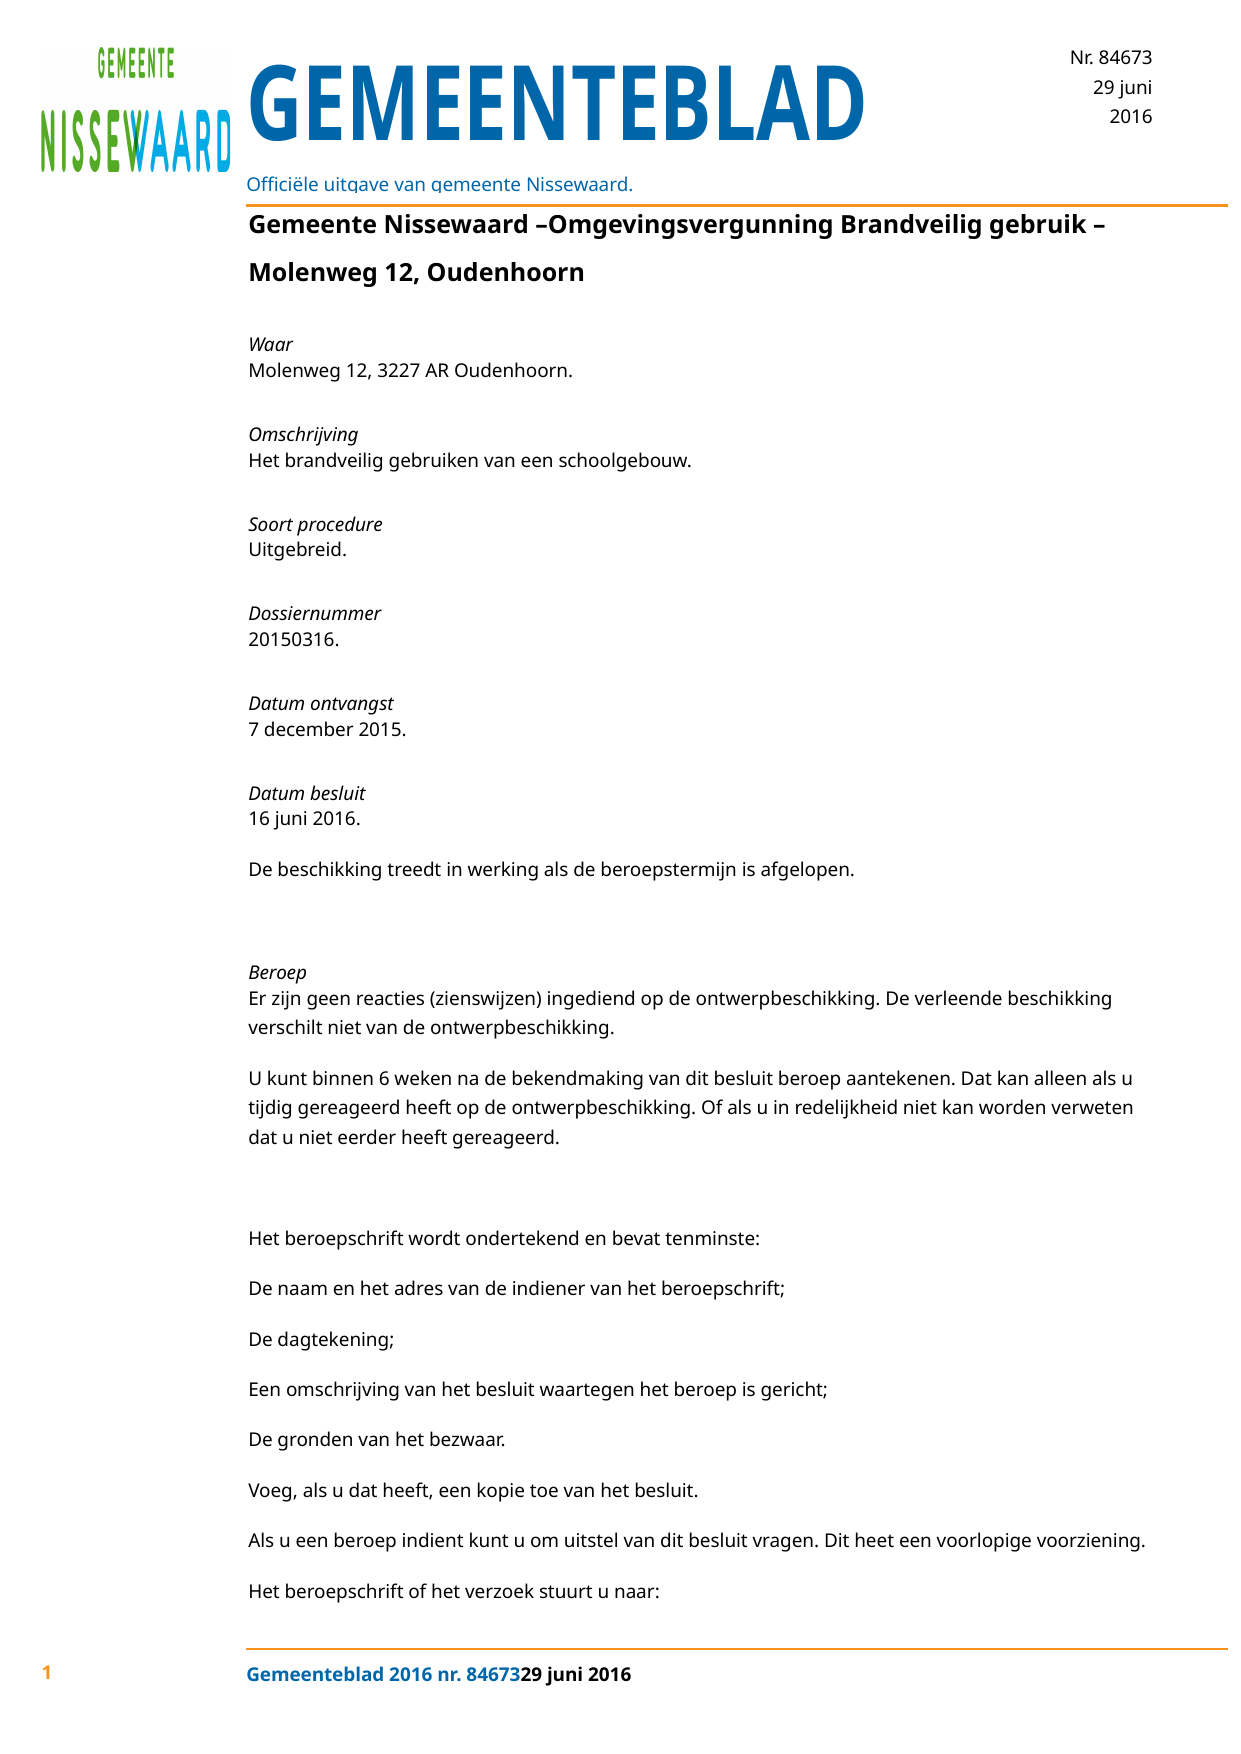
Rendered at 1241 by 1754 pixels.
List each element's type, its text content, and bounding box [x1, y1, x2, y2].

text De gronden van het bezwaar. [248, 1427, 1152, 1452]
text 16 juni 2016. [248, 806, 1152, 831]
picture [41, 47, 231, 172]
text 20150316. [248, 626, 1152, 652]
picture [154, 157, 165, 172]
text Gemeente Nissewaard –Omgevingsvergunning Brandveilig gebruik – Molenweg 12, Oudenhoorn [248, 207, 1152, 288]
text Datum besluit [248, 780, 1152, 806]
picture [201, 122, 206, 138]
text Het brandveilig gebruiken van een schoolgebouw. [248, 447, 1152, 473]
picture [200, 151, 206, 172]
text Molenweg 12, 3227 AR Oudenhoorn. [248, 357, 1152, 383]
text Het beroepschrift of het verzoek stuurt u naar: [248, 1578, 1152, 1604]
text Waar [248, 331, 1152, 357]
picture [222, 122, 227, 160]
text Soort procedure [248, 511, 1152, 537]
text De dagtekening; [248, 1326, 1152, 1352]
text De naam en het adres van de indiener van het beroepschrift; [248, 1275, 1152, 1301]
text De beschikking treedt in werking als de beroepstermijn is afgelopen. [248, 856, 1152, 882]
text 7 december 2015. [248, 716, 1152, 742]
text Datum ontvangst [248, 690, 1152, 716]
text Beroep [248, 959, 1152, 985]
text Uitgebreid. [248, 537, 1152, 562]
text Voeg, als u dat heeft, een kopie toe van het besluit. [248, 1477, 1152, 1503]
text Het beroepschrift wordt ondertekend en bevat tenminste: [248, 1225, 1152, 1251]
text Er zijn geen reacties (zienswijzen) ingediend op de ontwerpbeschikking. De verleende beschikking verschilt niet van de ontwerpbeschikking. [248, 985, 1152, 1040]
picture [176, 157, 187, 172]
text Als u een beroep indient kunt u om uitstel van dit besluit vragen. Dit heet een voorlopige voorziening. [248, 1527, 1152, 1553]
text U kunt binnen 6 weken na de bekendmaking van dit besluit beroep aantekenen. Dat kan alleen als u tijdig gereageerd heeft op de ontwerpbeschikking. Of als u in redelijkheid niet kan worden verweten dat u niet eerder heeft gereageerd. [248, 1065, 1152, 1150]
text Omschrijving [248, 421, 1152, 447]
text Dossiernummer [248, 601, 1152, 626]
text Een omschrijving van het besluit waartegen het beroep is gericht; [248, 1376, 1152, 1402]
